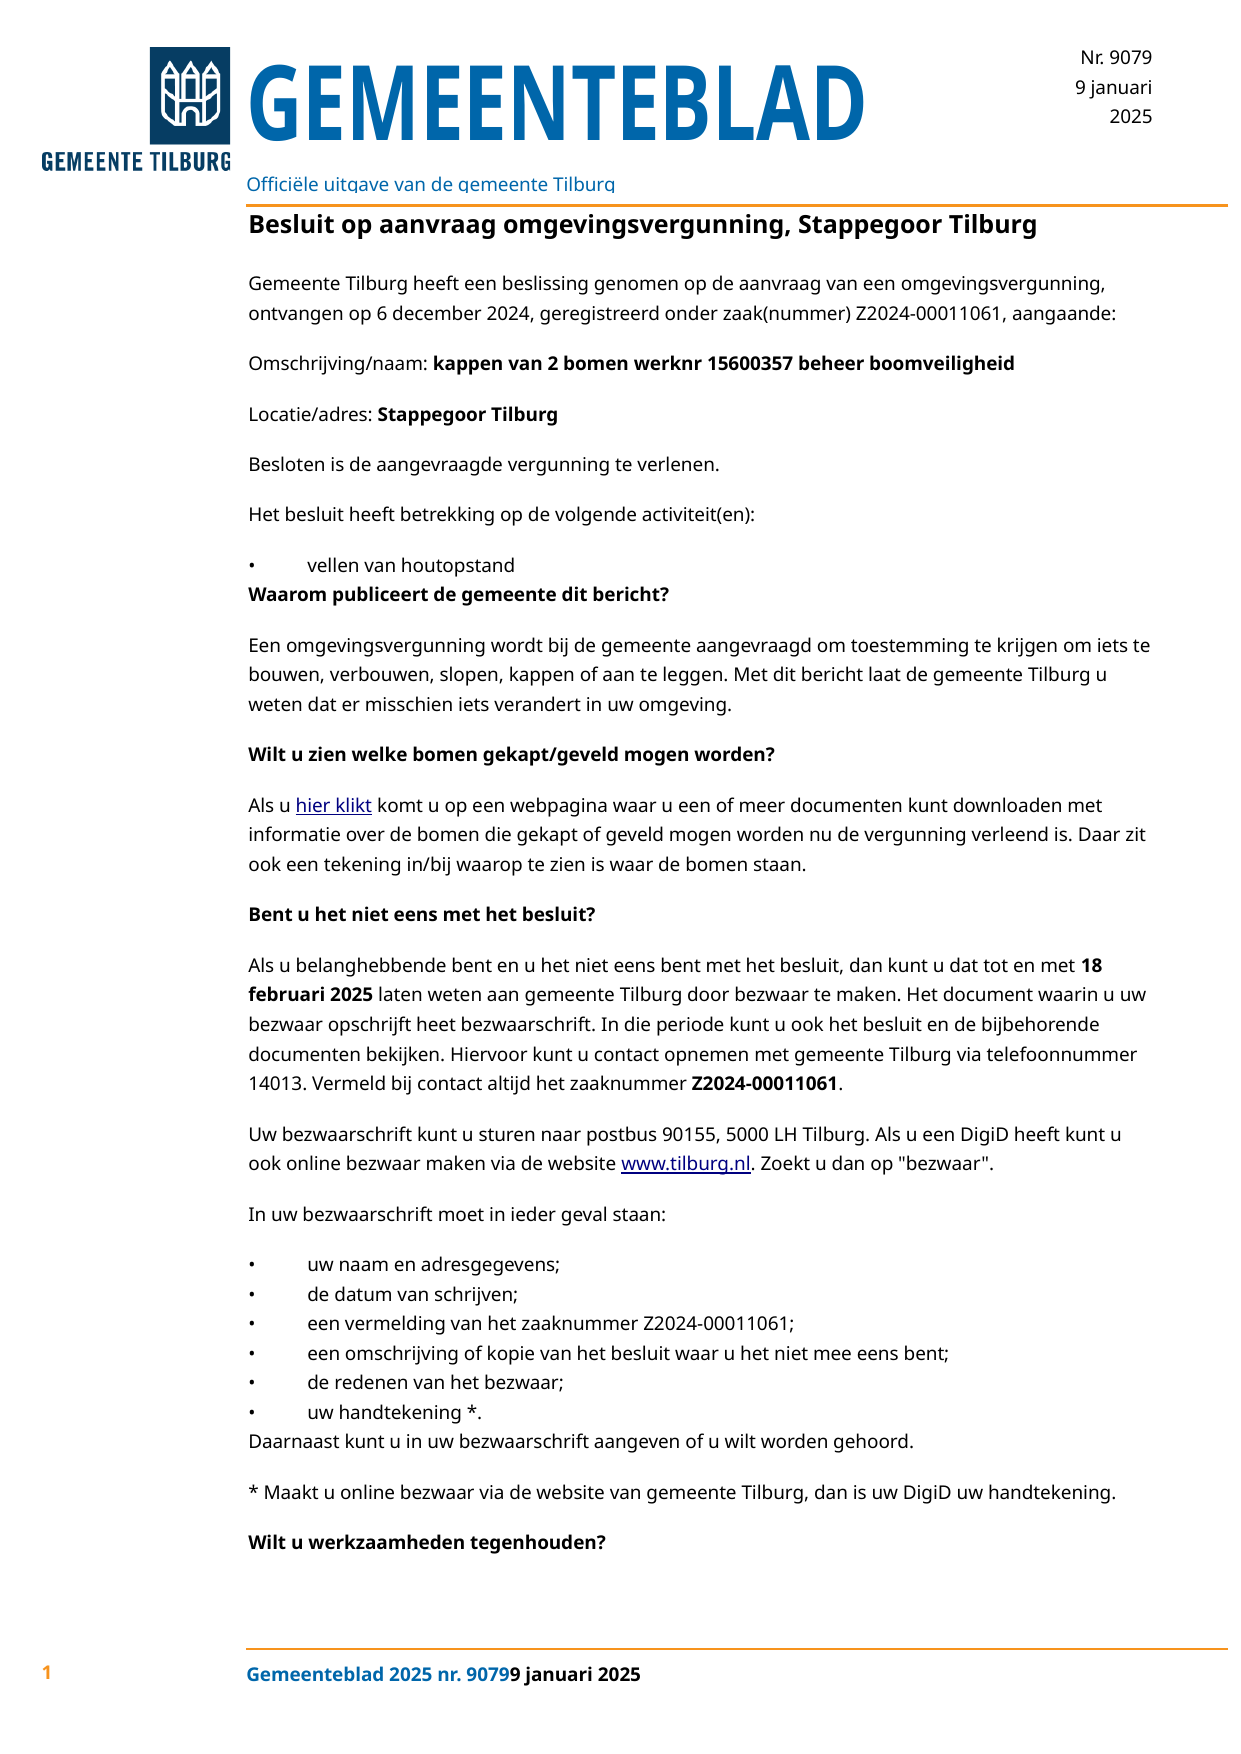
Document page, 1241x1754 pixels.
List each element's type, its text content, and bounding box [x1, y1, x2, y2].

text Een omgevingsvergunning wordt bij de gemeente aangevraagd om toestemming te krijgen om iets te bouwen, verbouwen, slopen, kappen of aan te leggen. Met dit bericht laat de gemeente Tilburg u weten dat er misschien iets verandert in uw omgeving. [248, 632, 1152, 717]
list de datum van schrijven; [248, 1281, 1152, 1306]
text In uw bezwaarschrift moet in ieder geval staan: [248, 1201, 1152, 1226]
list de redenen van het bezwaar; [248, 1369, 1152, 1395]
text Besloten is de aangevraagde vergunning te verlenen. [248, 451, 1152, 477]
list een omschrijving of kopie van het besluit waar u het niet mee eens bent; [248, 1340, 1152, 1366]
text Gemeente Tilburg heeft een beslissing genomen op de aanvraag van een omgevingsvergunning, ontvangen op 6 december 2024, geregistreerd onder zaak(nummer) Z2024-00011061, aangaande: [248, 270, 1152, 326]
picture [41, 47, 231, 172]
text Besluit op aanvraag omgevingsvergunning, Stappegoor Tilburg [248, 207, 1152, 241]
text Als u hier klikt komt u op een webpagina waar u een of meer documenten kunt downloaden met informatie over de bomen die gekapt of geveld mogen worden nu de vergunning verleend is. Daar zit ook een tekening in/bij waarop te zien is waar de bomen staan. [248, 792, 1152, 877]
text * Maakt u online bezwaar via de website van gemeente Tilburg, dan is uw DigiD uw handtekening. [248, 1479, 1152, 1505]
text Wilt u werkzaamheden tegenhouden? [248, 1529, 1152, 1555]
list uw naam en adresgegevens; [248, 1251, 1152, 1277]
text Waarom publiceert de gemeente dit bericht? [248, 582, 1152, 607]
text Als u belanghebbende bent en u het niet eens bent met het besluit, dan kunt u dat tot en met 18 februari 2025 laten weten aan gemeente Tilburg door bezwaar te maken. Het document waarin u uw bezwaar opschrijft heet bezwaarschrift. In die periode kunt u ook het besluit en de bijbehorende documenten bekijken. Hiervoor kunt u contact opnemen met gemeente Tilburg via telefoonnummer 14013. Vermeld bij contact altijd het zaaknummer Z2024-00011061. [248, 952, 1152, 1096]
list uw handtekening *. [248, 1399, 1152, 1425]
text Het besluit heeft betrekking op de volgende activiteit(en): [248, 502, 1152, 527]
text Wilt u zien welke bomen gekapt/geveld mogen worden? [248, 742, 1152, 767]
text Daarnaast kunt u in uw bezwaarschrift aangeven of u wilt worden gehoord. [248, 1429, 1152, 1454]
text Uw bezwaarschrift kunt u sturen naar postbus 90155, 5000 LH Tilburg. Als u een DigiD heeft kunt u ook online bezwaar maken via de website www.tilburg.nl. Zoekt u dan op "bezwaar". [248, 1121, 1152, 1176]
text Omschrijving/naam: kappen van 2 bomen werknr 15600357 beheer boomveiligheid [248, 350, 1152, 376]
text Locatie/adres: Stappegoor Tilburg [248, 401, 1152, 426]
list een vermelding van het zaaknummer Z2024-00011061; [248, 1310, 1152, 1336]
list vellen van houtopstand [248, 552, 1152, 578]
text Bent u het niet eens met het besluit? [248, 902, 1152, 927]
